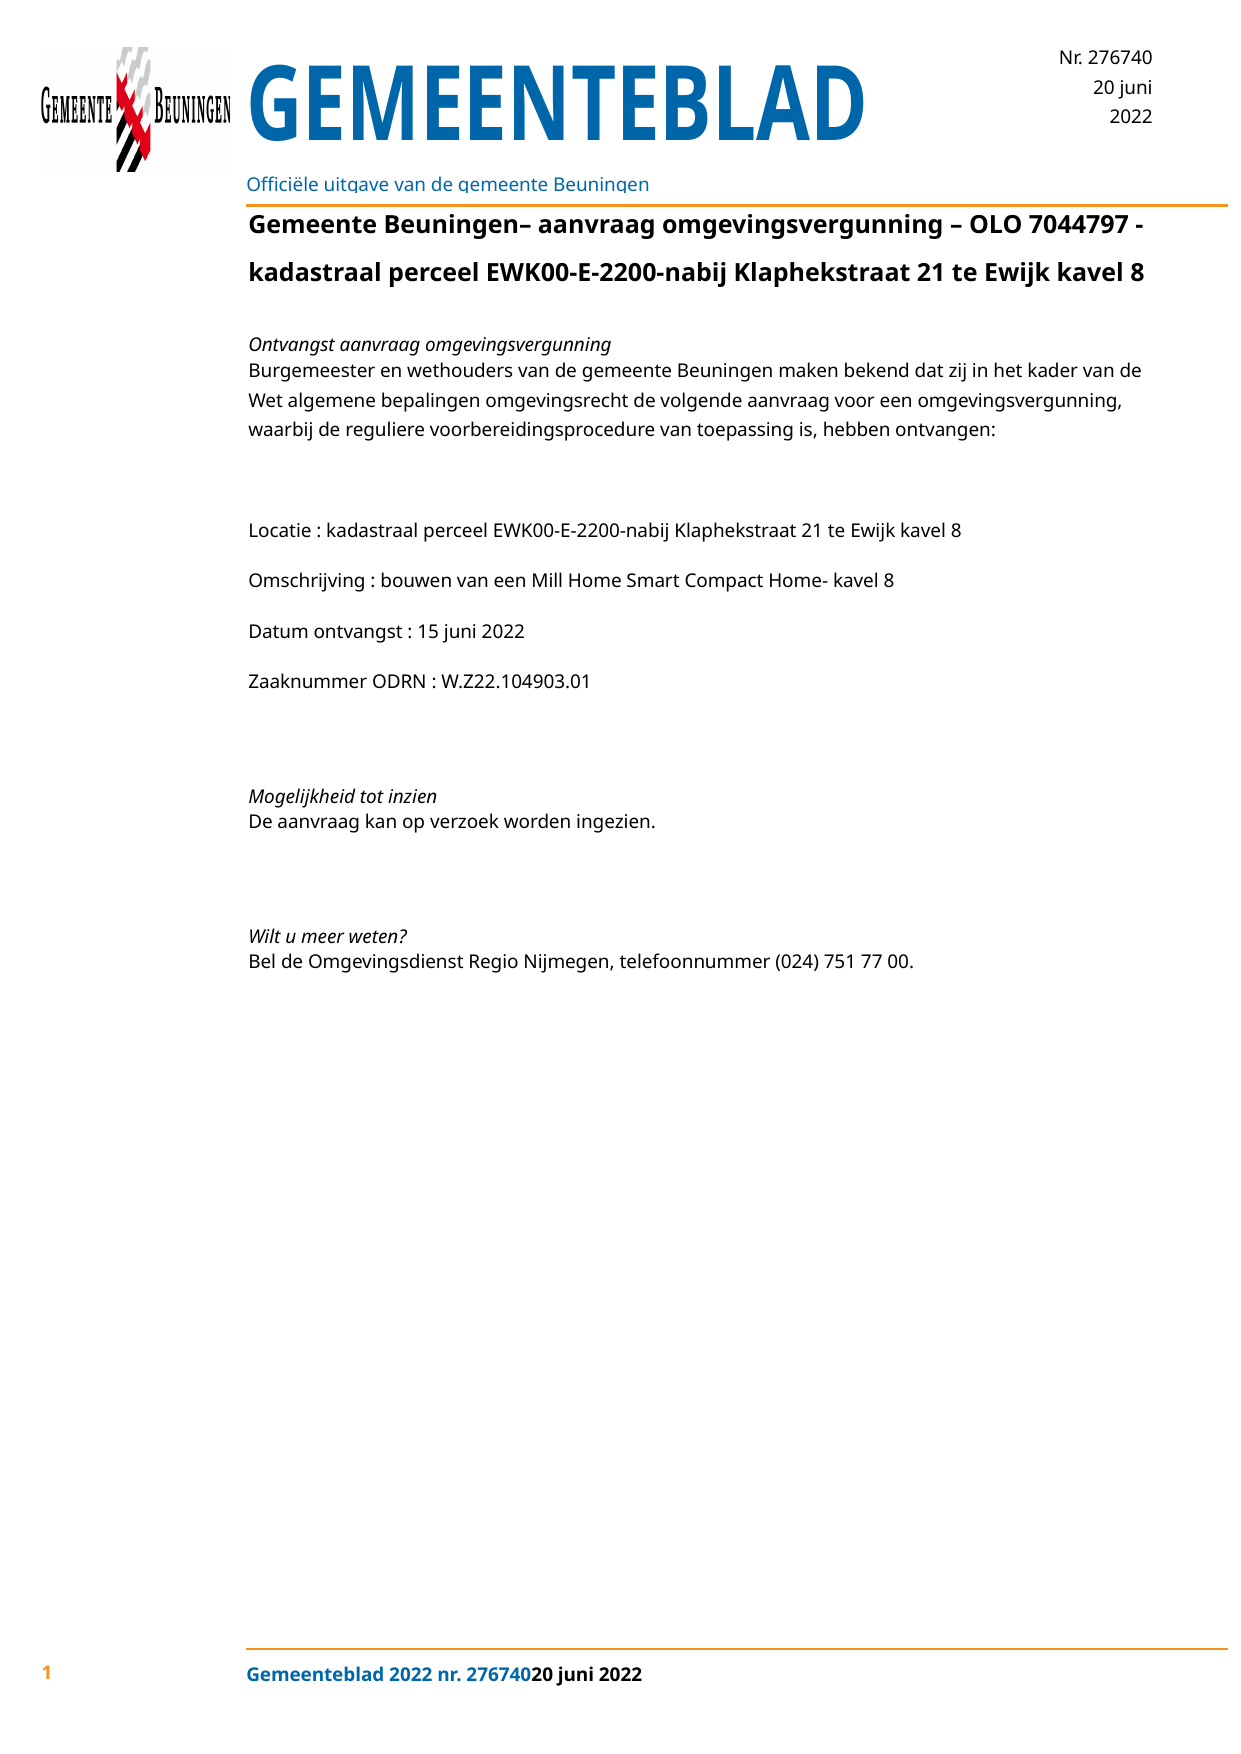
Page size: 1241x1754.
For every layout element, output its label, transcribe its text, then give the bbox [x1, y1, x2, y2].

text Burgemeester en wethouders van de gemeente Beuningen maken bekend dat zij in het kader van de Wet algemene bepalingen omgevingsrecht de volgende aanvraag voor een omgevingsvergunning, waarbij de reguliere voorbereidingsprocedure van toepassing is, hebben ontvangen: [248, 357, 1152, 442]
picture [41, 47, 231, 172]
text Ontvangst aanvraag omgevingsvergunning [248, 331, 1152, 357]
text Bel de Omgevingsdienst Regio Nijmegen, telefoonnummer (024) 751 77 00. [248, 949, 1152, 974]
text De aanvraag kan op verzoek worden ingezien. [248, 808, 1152, 834]
text Locatie : kadastraal perceel EWK00-E-2200-nabij Klaphekstraat 21 te Ewijk kavel 8 [248, 517, 1152, 543]
text Zaaknummer ODRN : W.Z22.104903.01 [248, 668, 1152, 694]
text Wilt u meer weten? [248, 923, 1152, 949]
text Mogelijkheid tot inzien [248, 783, 1152, 808]
text Omschrijving : bouwen van een Mill Home Smart Compact Home- kavel 8 [248, 568, 1152, 593]
text Gemeente Beuningen– aanvraag omgevingsvergunning – OLO 7044797 - kadastraal perceel EWK00-E-2200-nabij Klaphekstraat 21 te Ewijk kavel 8 [248, 207, 1152, 288]
text Datum ontvangst : 15 juni 2022 [248, 618, 1152, 644]
